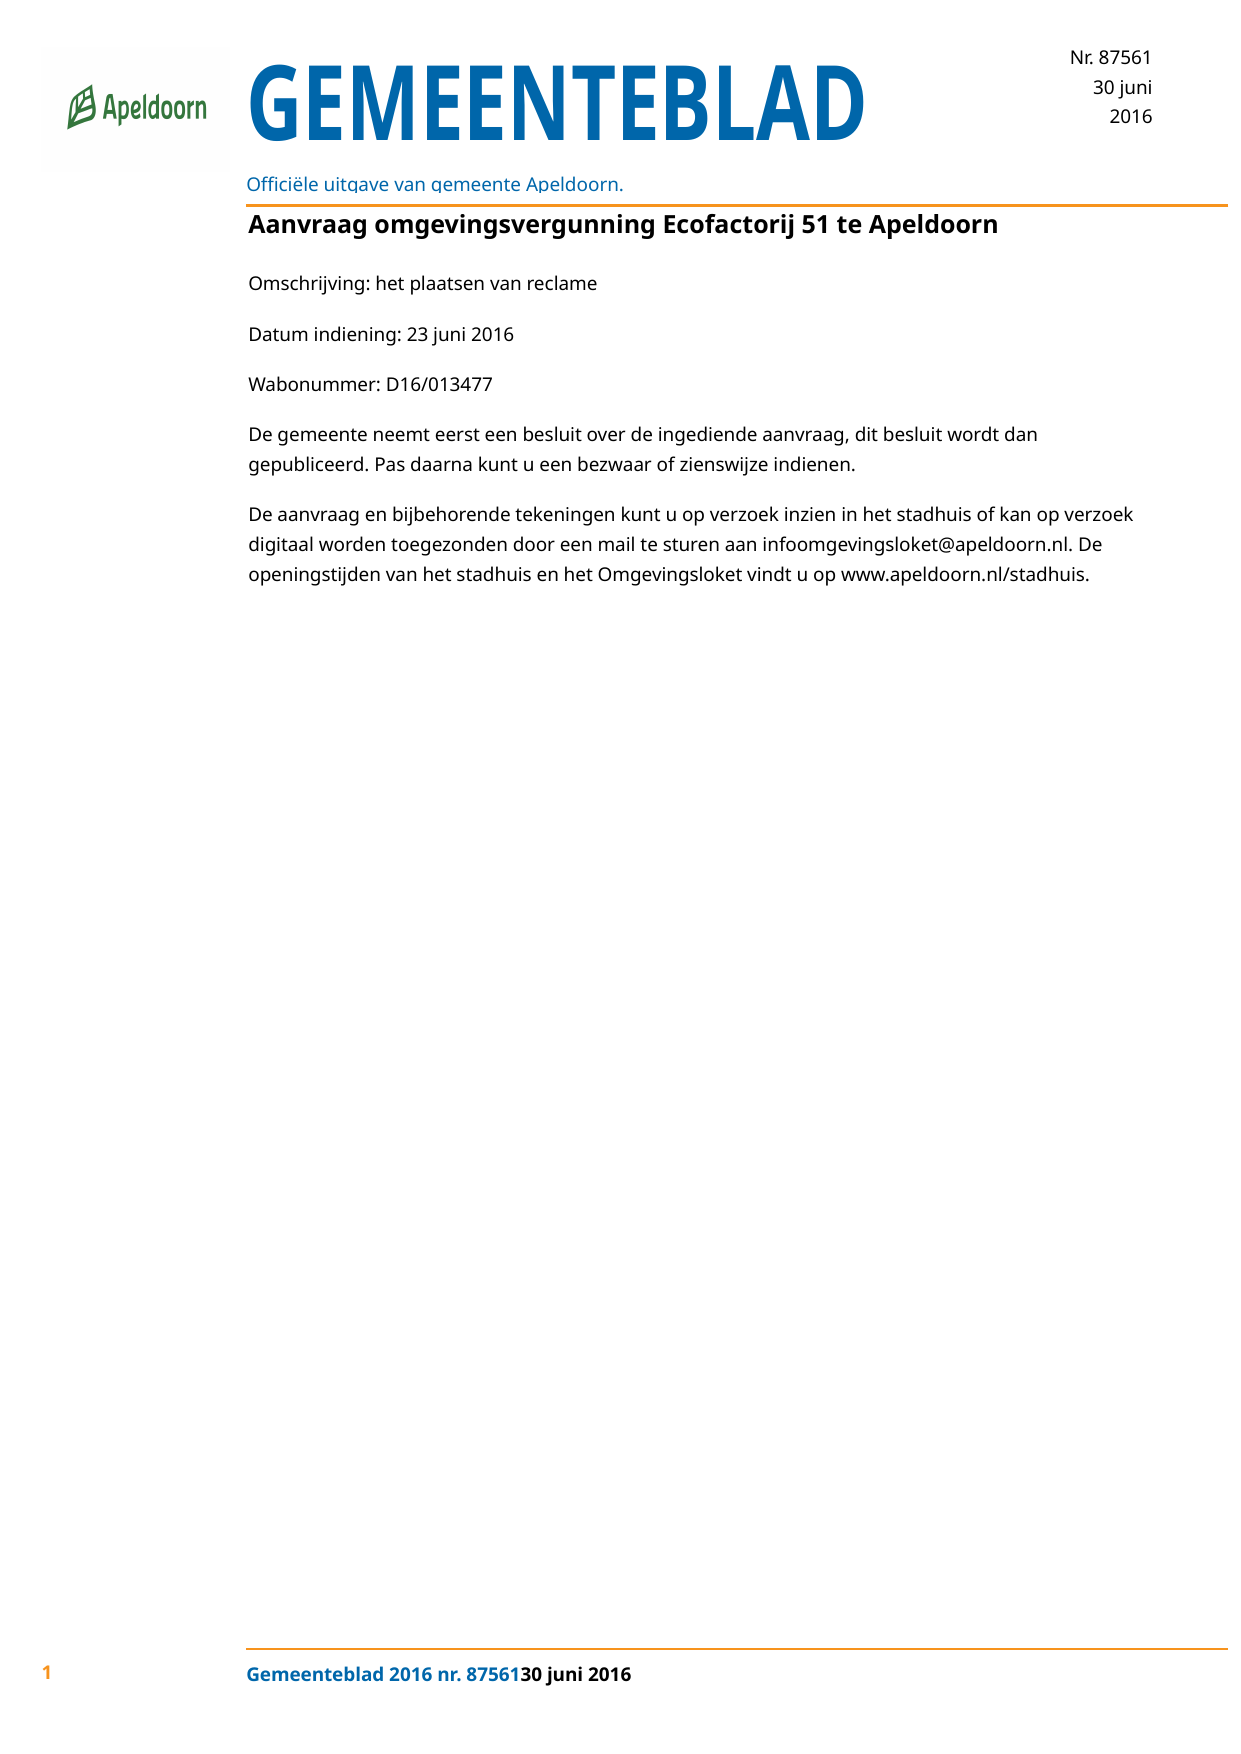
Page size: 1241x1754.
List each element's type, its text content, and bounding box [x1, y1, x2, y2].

text Wabonummer: D16/013477 [248, 371, 1152, 397]
text Datum indiening: 23 juni 2016 [248, 321, 1152, 346]
text Aanvraag omgevingsvergunning Ecofactorij 51 te Apeldoorn [248, 207, 1152, 241]
text Omschrijving: het plaatsen van reclame [248, 270, 1152, 296]
text De aanvraag en bijbehorende tekeningen kunt u op verzoek inzien in het stadhuis of kan op verzoek digitaal worden toegezonden door een mail te sturen aan infoomgevingsloket@apeldoorn.nl. De openingstijden van het stadhuis en het Omgevingsloket vindt u op www.apeldoorn.nl/stadhuis. [248, 502, 1152, 586]
text De gemeente neemt eerst een besluit over de ingediende aanvraag, dit besluit wordt dan gepubliceerd. Pas daarna kunt u een bezwaar of zienswijze indienen. [248, 422, 1152, 477]
picture [41, 47, 231, 172]
